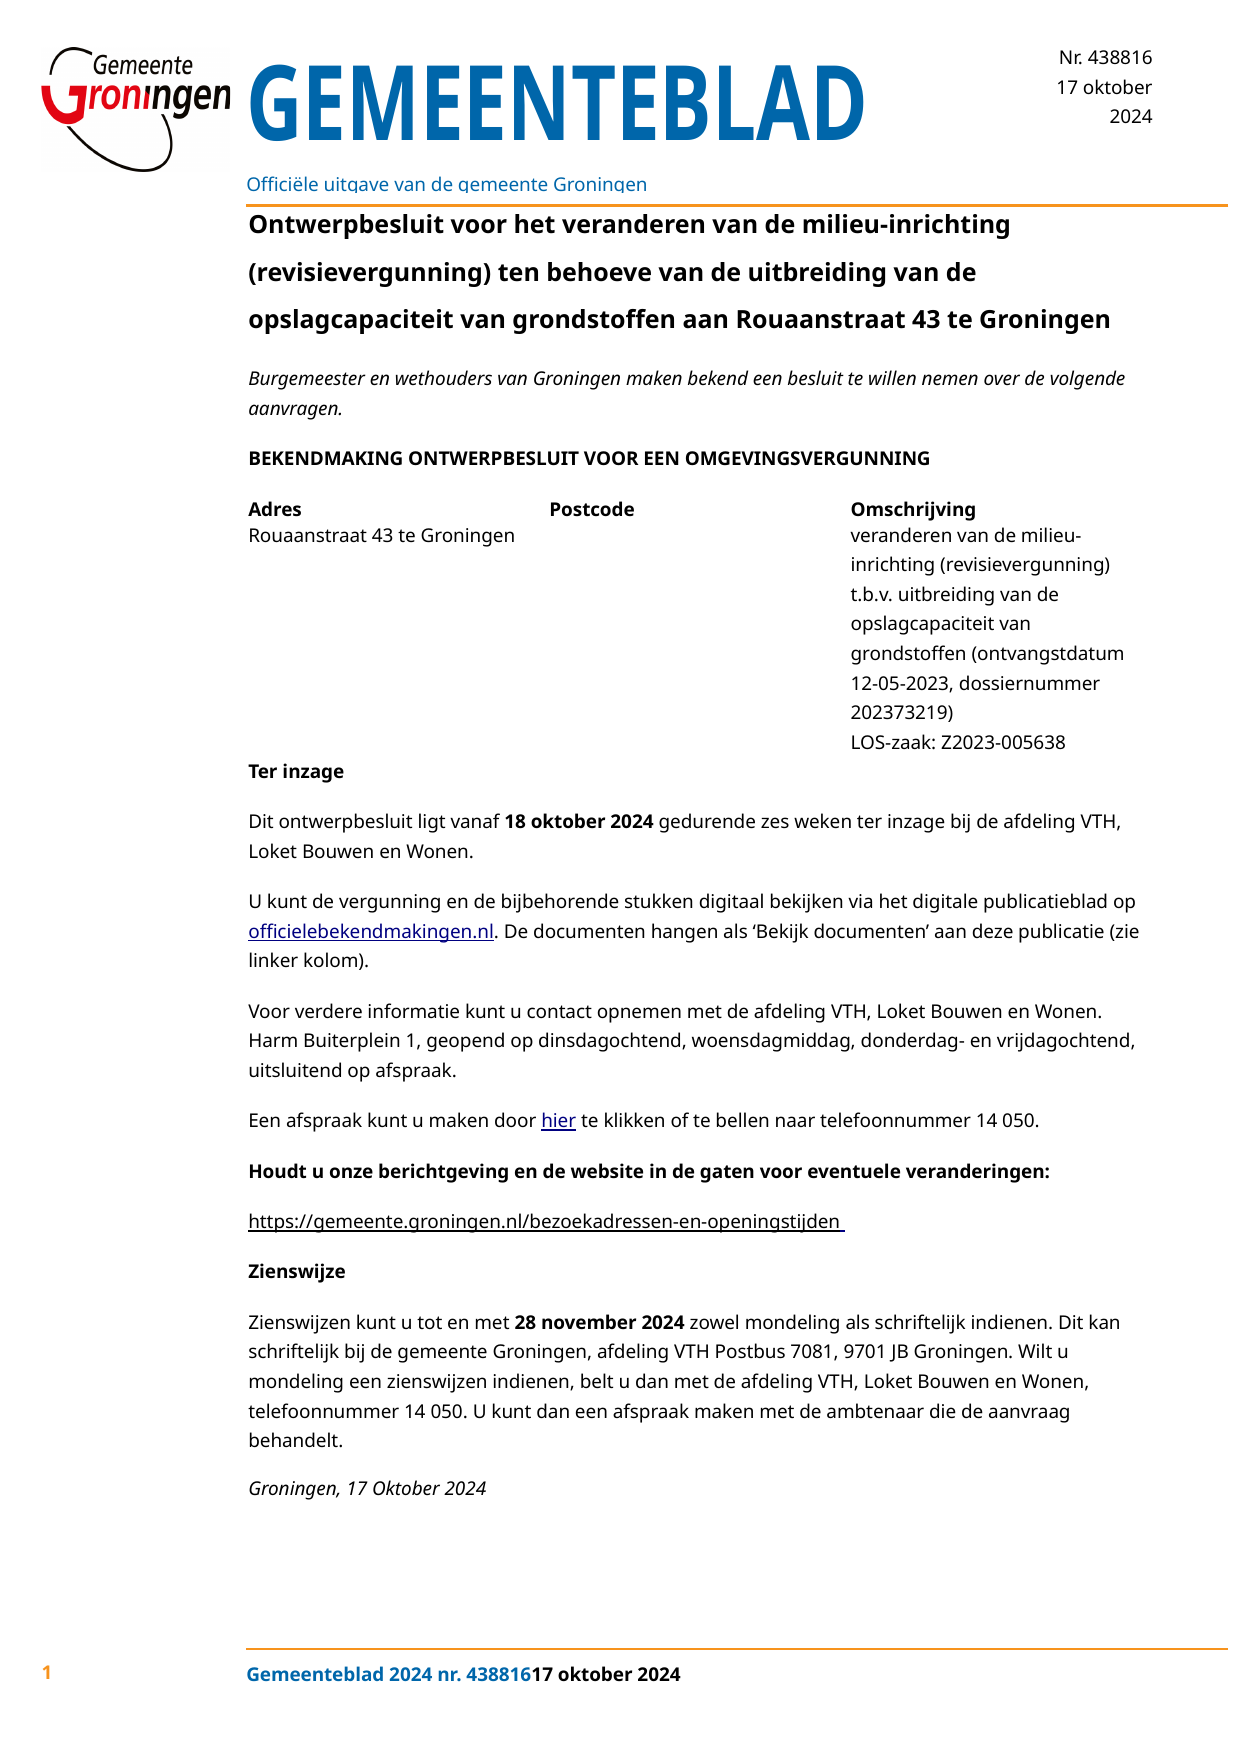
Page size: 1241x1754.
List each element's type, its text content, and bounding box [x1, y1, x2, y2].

table_header Omschrijving [850, 496, 1152, 522]
text Zienswijze [248, 1259, 1152, 1284]
text Houdt u onze berichtgeving en de website in de gaten voor eventuele veranderingen: [248, 1158, 1152, 1183]
text Zienswijzen kunt u tot en met 28 november 2024 zowel mondeling als schriftelijk indienen. Dit kan schriftelijk bij de gemeente Groningen, afdeling VTH Postbus 7081, 9701 JB Groningen. Wilt u mondeling een zienswijzen indienen, belt u dan met de afdeling VTH, Loket Bouwen en Wonen, telefoonnummer 14 050. U kunt dan een afspraak maken met de ambtenaar die de aanvraag behandelt. [248, 1309, 1152, 1453]
table_cell veranderen van de milieu-inrichting (revisievergunning) t.b.v. uitbreiding van de opslagcapaciteit van grondstoffen (ontvangstdatum 12-05-2023, dossiernummer 202373219) LOS-zaak: Z2023-005638 [850, 522, 1152, 754]
table_header Adres [248, 496, 549, 522]
text U kunt de vergunning en de bijbehorende stukken digitaal bekijken via het digitale publicatieblad op officielebekendmakingen.nl. De documenten hangen als ‘Bekijk documenten’ aan deze publicatie (zie linker kolom). [248, 888, 1152, 973]
picture [41, 47, 231, 172]
text Voor verdere informatie kunt u contact opnemen met de afdeling VTH, Loket Bouwen en Wonen. Harm Buiterplein 1, geopend op dinsdagochtend, woensdagmiddag, donderdag- en vrijdagochtend, uitsluitend op afspraak. [248, 998, 1152, 1083]
text Ter inzage [248, 758, 1152, 783]
text Ontwerpbesluit voor het veranderen van de milieu-inrichting (revisievergunning) ten behoeve van de uitbreiding van de opslagcapaciteit van grondstoffen aan Rouaanstraat 43 te Groningen [248, 207, 1152, 336]
table_cell [549, 522, 850, 754]
table_cell Rouaanstraat 43 te Groningen [248, 522, 549, 754]
text Dit ontwerpbesluit ligt vanaf 18 oktober 2024 gedurende zes weken ter inzage bij de afdeling VTH, Loket Bouwen en Wonen. [248, 808, 1152, 863]
text BEKENDMAKING ONTWERPBESLUIT VOOR EEN OMGEVINGSVERGUNNING [248, 446, 1152, 471]
text https://gemeente.groningen.nl/bezoekadressen-en-openingstijden [248, 1208, 1152, 1234]
text Groningen, 17 Oktober 2024 [248, 1475, 1152, 1501]
text Burgemeester en wethouders van Groningen maken bekend een besluit te willen nemen over de volgende aanvragen. [248, 366, 1152, 421]
text Een afspraak kunt u maken door hier te klikken of te bellen naar telefoonnummer 14 050. [248, 1107, 1152, 1133]
table_header Postcode [549, 496, 850, 522]
